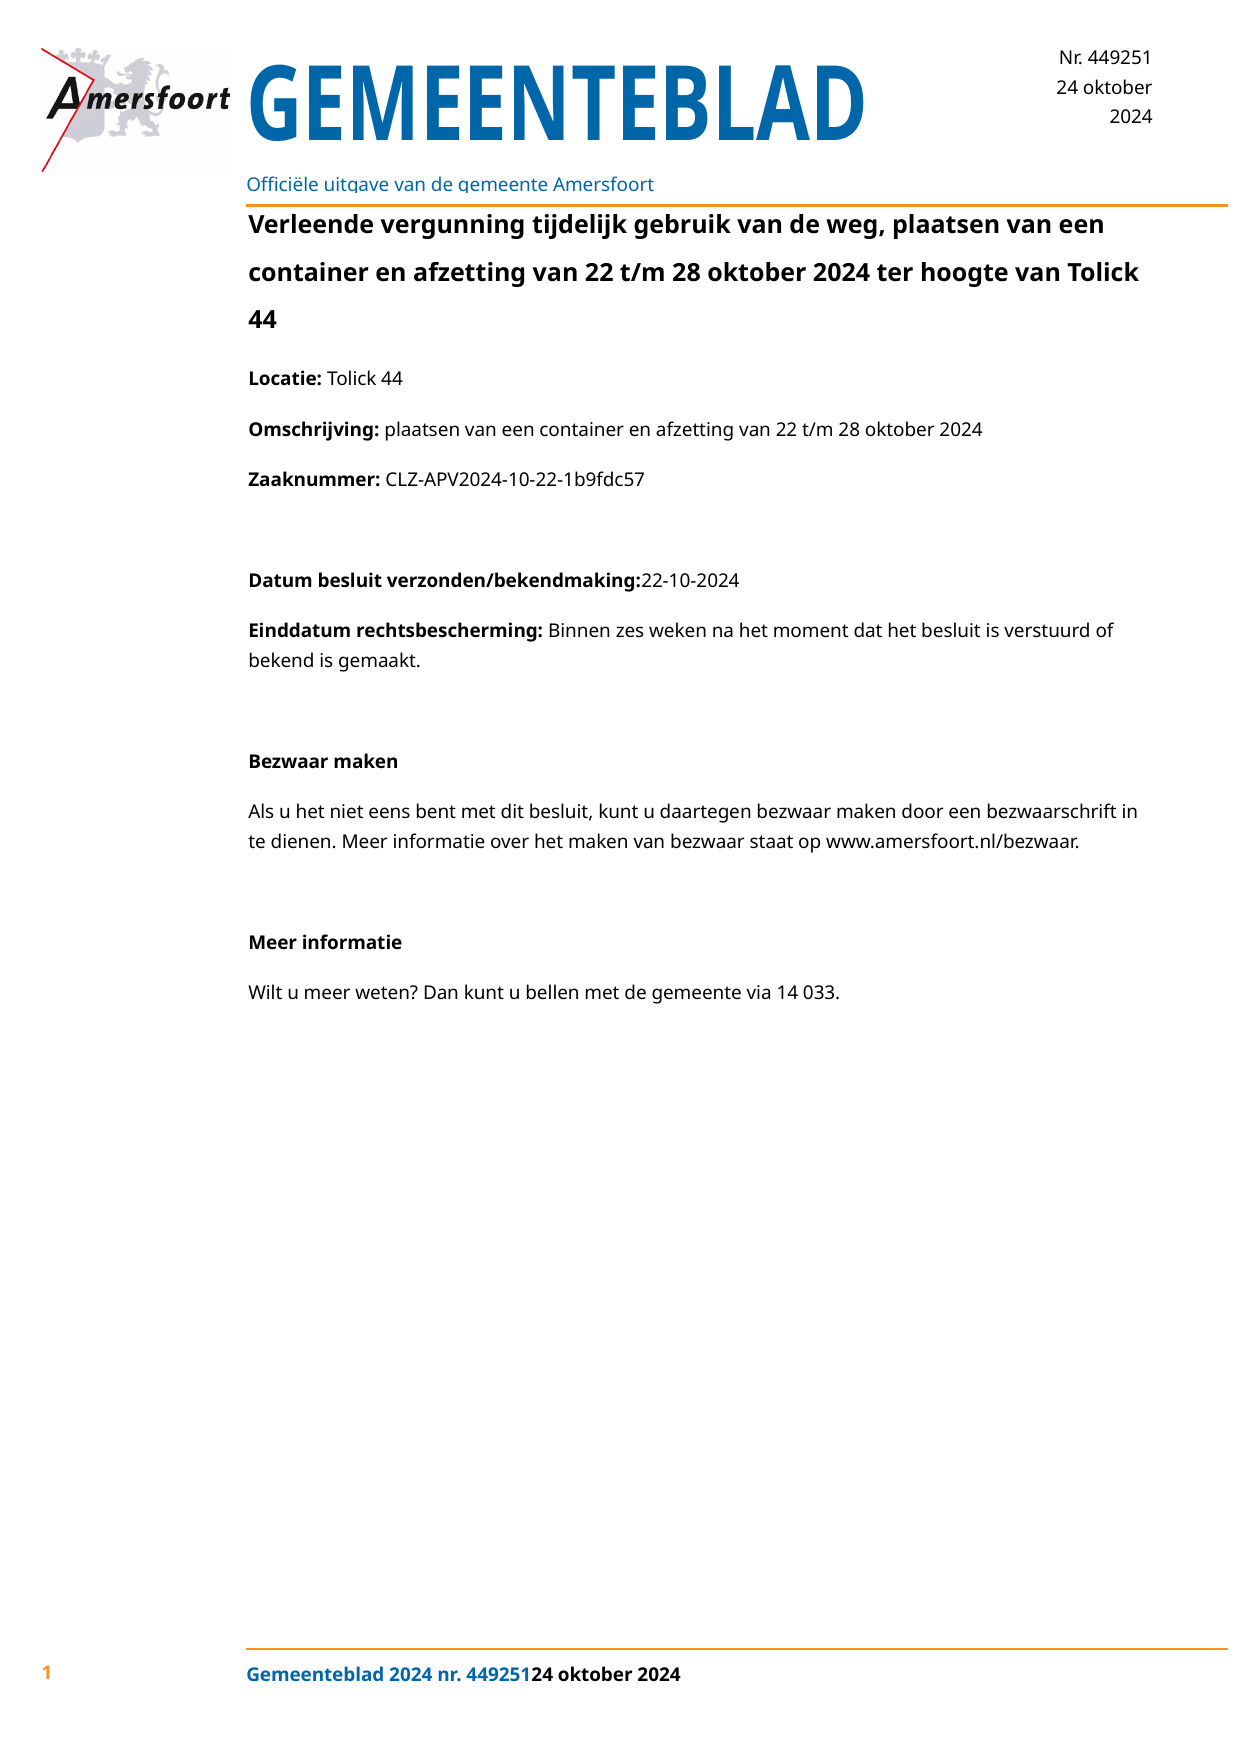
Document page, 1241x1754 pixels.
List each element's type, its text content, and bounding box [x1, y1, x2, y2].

text Datum besluit verzonden/bekendmaking:22-10-2024 [248, 567, 1152, 593]
text Zaaknummer: CLZ-APV2024-10-22-1b9fdc57 [248, 466, 1152, 492]
text Meer informatie [248, 929, 1152, 954]
text Einddatum rechtsbescherming: Binnen zes weken na het moment dat het besluit is verstuurd of bekend is gemaakt. [248, 618, 1152, 673]
text Verleende vergunning tijdelijk gebruik van de weg, plaatsen van een container en afzetting van 22 t/m 28 oktober 2024 ter hoogte van Tolick 44 [248, 207, 1152, 336]
text Locatie: Tolick 44 [248, 366, 1152, 391]
text Als u het niet eens bent met dit besluit, kunt u daartegen bezwaar maken door een bezwaarschrift in te dienen. Meer informatie over het maken van bezwaar staat op www.amersfoort.nl/bezwaar. [248, 798, 1152, 854]
text Omschrijving: plaatsen van een container en afzetting van 22 t/m 28 oktober 2024 [248, 416, 1152, 442]
text Bezwaar maken [248, 748, 1152, 774]
picture [41, 47, 231, 172]
text Wilt u meer weten? Dan kunt u bellen met de gemeente via 14 033. [248, 979, 1152, 1005]
